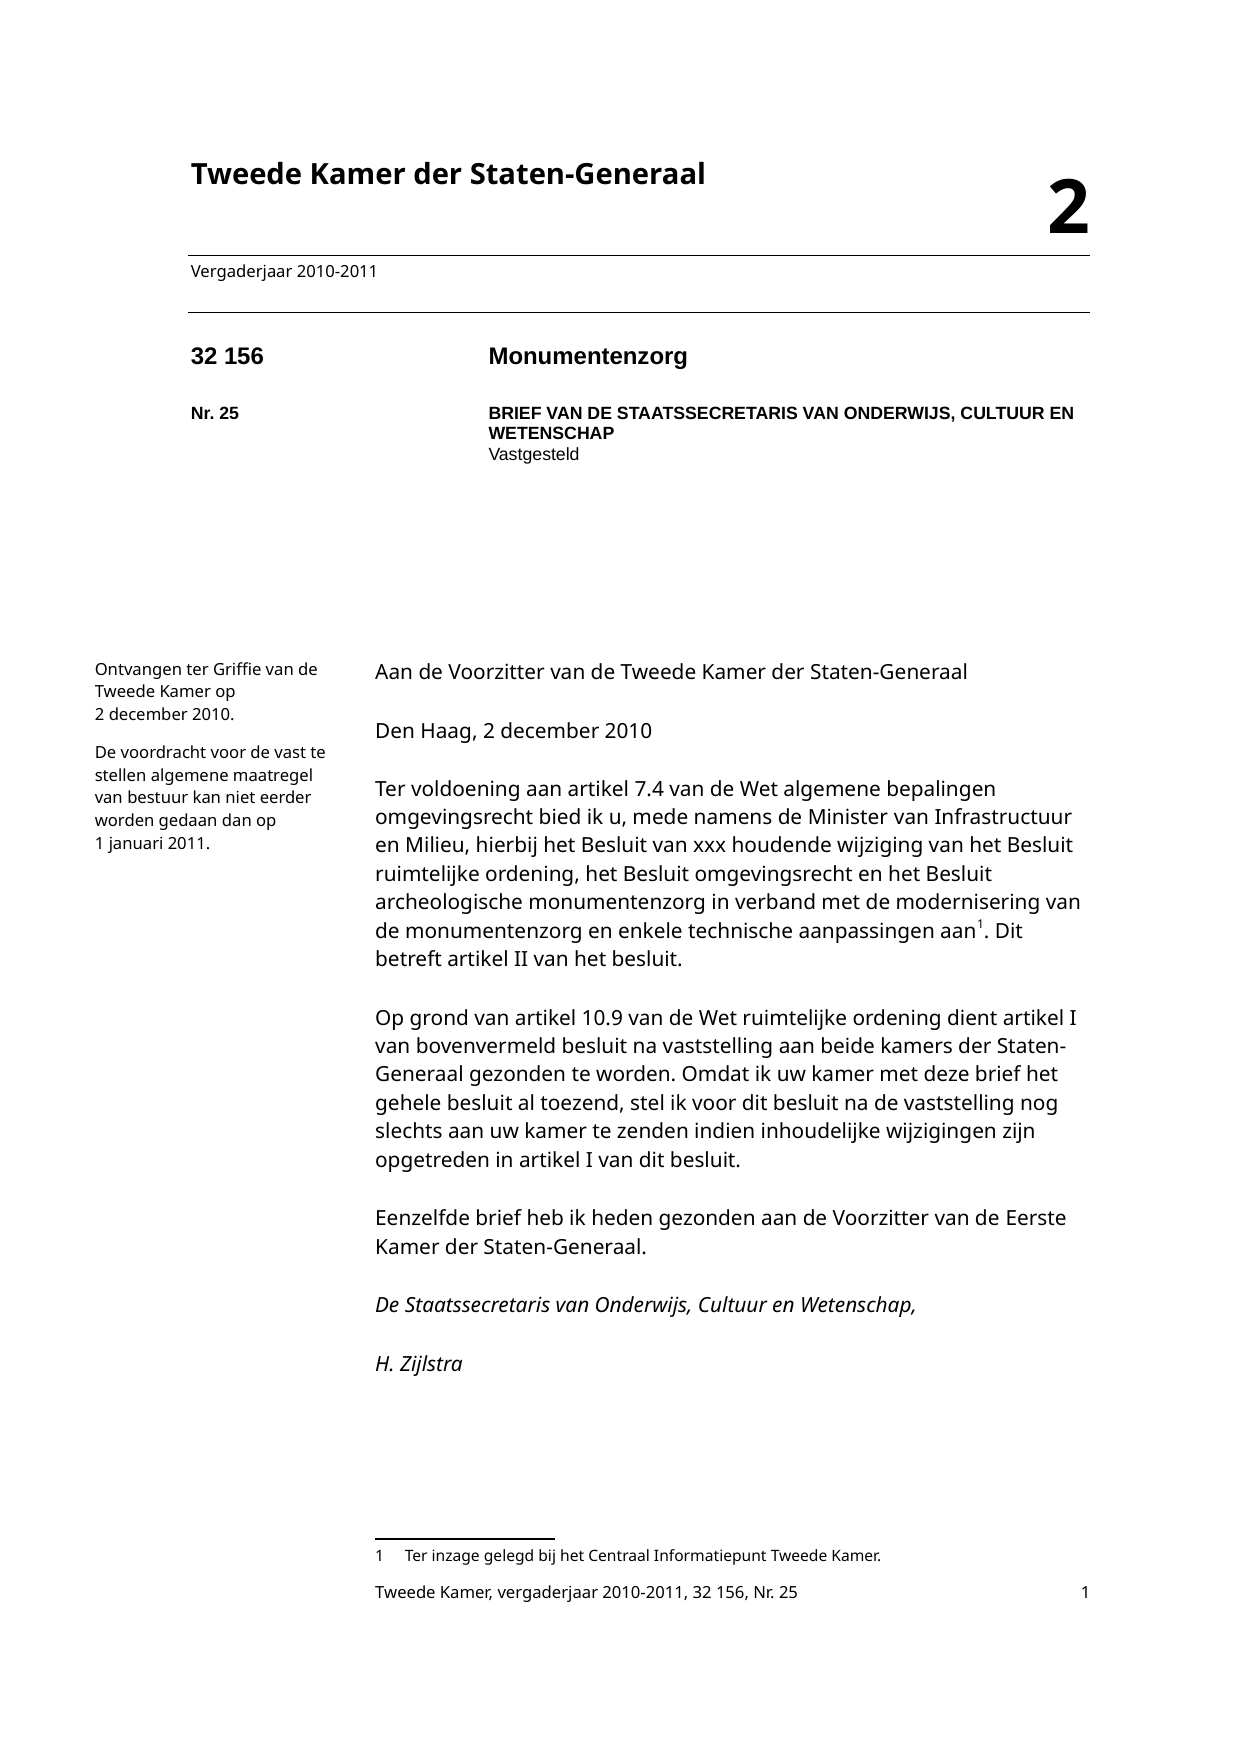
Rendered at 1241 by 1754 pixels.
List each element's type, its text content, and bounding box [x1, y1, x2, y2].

table_cell BRIEF VAN DE STAATSSECRETARIS VAN ONDERWIJS, CULTUUR EN WETENSCHAP Vastgesteld [485, 399, 1090, 539]
table_cell [485, 313, 1090, 339]
text H. Zijlstra [375, 1349, 1090, 1377]
table_cell Monumentenzorg [485, 339, 1090, 399]
text Op grond van artikel 10.9 van de Wet ruimtelijke ordening dient artikel I van bovenvermeld besluit na vaststelling aan beide kamers der Staten-Generaal gezonden te worden. Omdat ik uw kamer met deze brief het gehele besluit al toezend, stel ik voor dit besluit na de vaststelling nog slechts aan uw kamer te zenden indien inhoudelijke wijzigingen zijn opgetreden in artikel I van dit besluit. [375, 1003, 1090, 1173]
text Eenzelfde brief heb ik heden gezonden aan de Voorzitter van de Eerste Kamer der Staten-Generaal. [375, 1203, 1090, 1260]
text Den Haag, 2 december 2010 [375, 716, 1090, 744]
table_cell 32 156 [188, 339, 485, 399]
table_cell Nr. 25 [188, 399, 485, 539]
table_cell Vergaderjaar 2010-2011 [188, 256, 485, 312]
table_header Tweede Kamer der Staten-Generaal [188, 150, 909, 255]
text Ontvangen ter Griffie van de Tweede Kamer op 2 december 2010. [94, 657, 328, 725]
table_cell [485, 256, 1090, 312]
table_header 2 [910, 150, 1090, 255]
table_cell [188, 313, 485, 339]
text Aan de Voorzitter van de Tweede Kamer der Staten-Generaal [375, 657, 1090, 686]
text Ter inzage gelegd bij het Centraal Informatiepunt Tweede Kamer. [375, 1538, 1090, 1566]
text De Staatssecretaris van Onderwijs, Cultuur en Wetenschap, [375, 1290, 1090, 1319]
text [94, 725, 328, 740]
text De voordracht voor de vast te stellen algemene maatregel van bestuur kan niet eerder worden gedaan dan op 1 januari 2011. [94, 740, 328, 854]
text Ter voldoening aan artikel 7.4 van de Wet algemene bepalingen omgevingsrecht bied ik u, mede namens de Minister van Infrastructuur en Milieu, hierbij het Besluit van xxx houdende wijziging van het Besluit ruimtelijke ordening, het Besluit omgevingsrecht en het Besluit archeologische monumentenzorg in verband met de modernisering van de monumentenzorg en enkele technische aanpassingen aan. Dit betreft artikel II van het besluit. [375, 774, 1090, 973]
